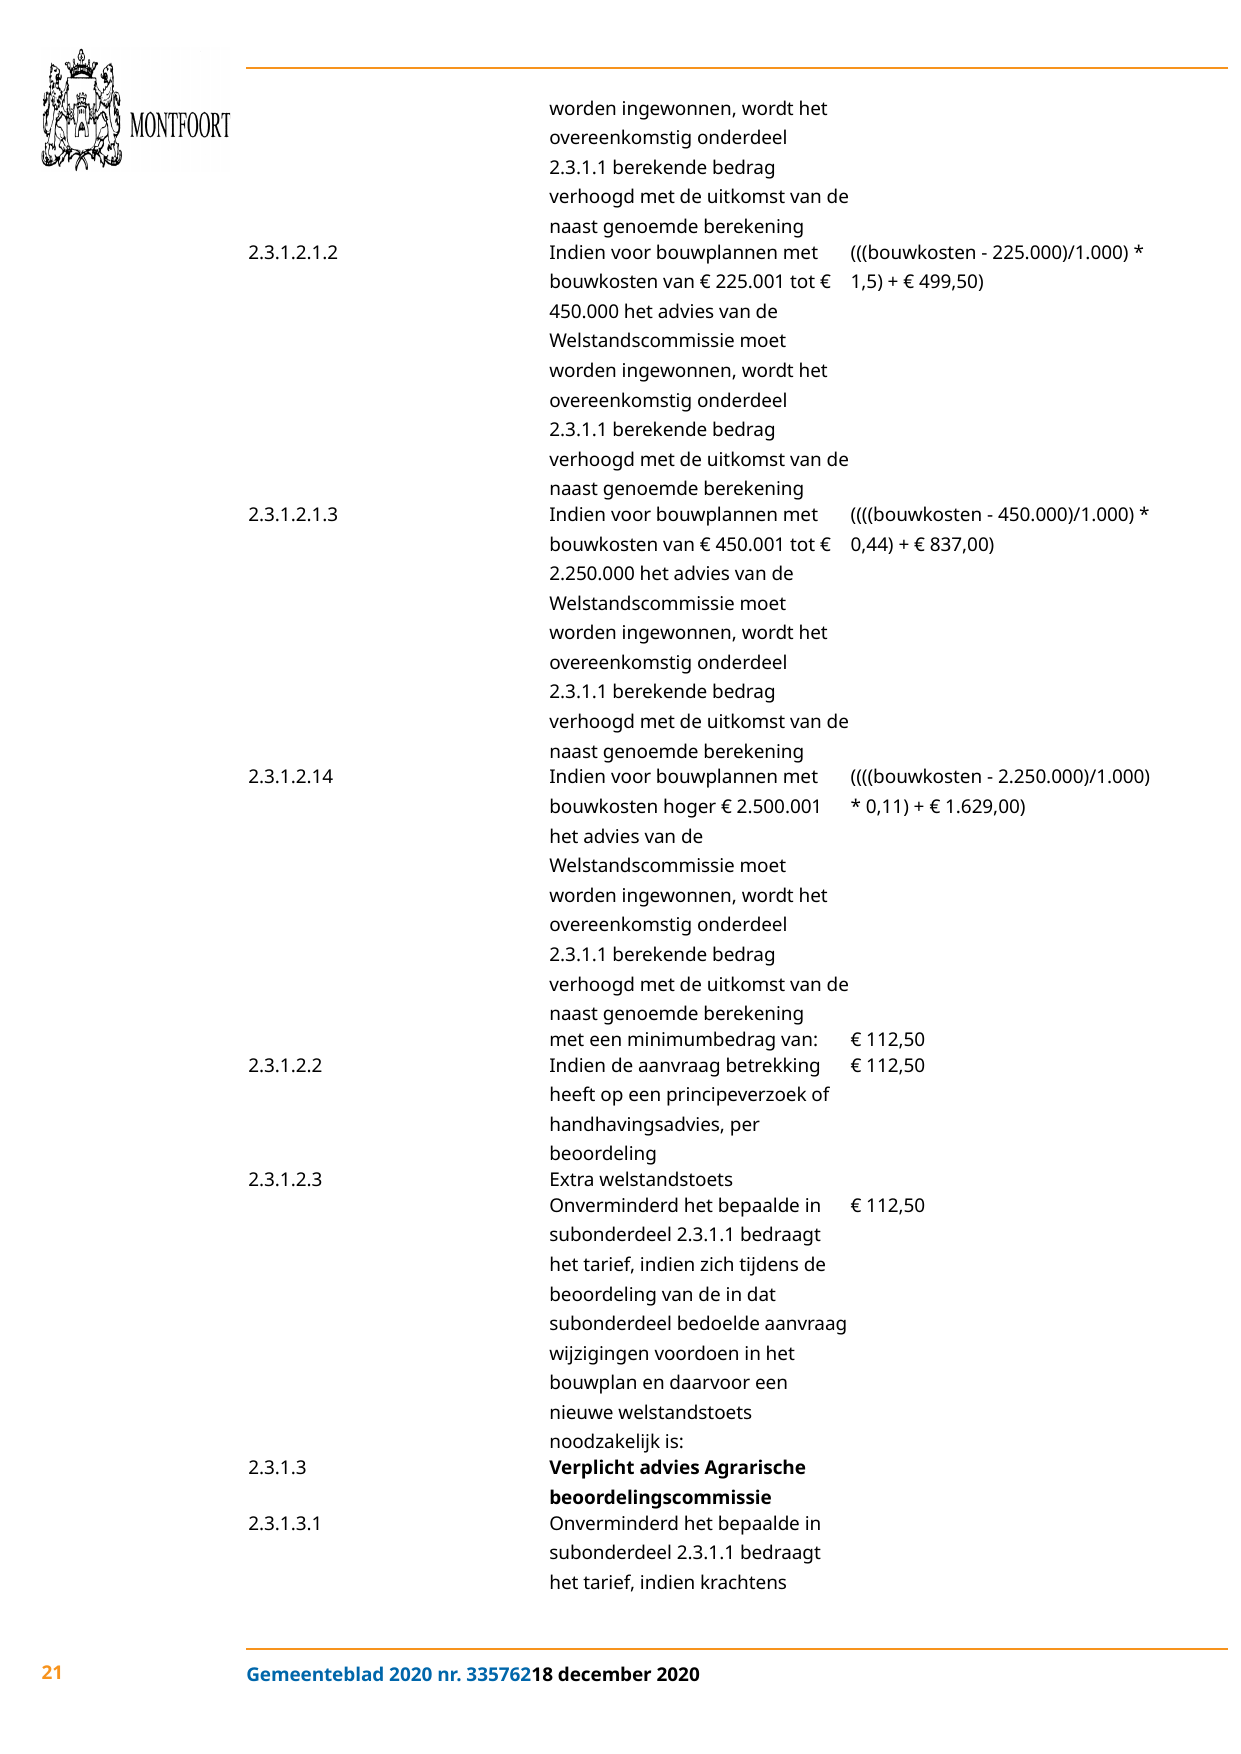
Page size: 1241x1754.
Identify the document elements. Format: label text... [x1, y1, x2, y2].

table_cell Indien voor bouwplannen met bouwkosten hoger € 2.500.001 het advies van de Welstandscommissie moet worden ingewonnen, wordt het overeenkomstig onderdeel 2.3.1.1 berekende bedrag verhoogd met de uitkomst van de naast genoemde berekening [549, 764, 850, 1026]
table_cell 2.3.1.3 [248, 1454, 549, 1510]
table_cell (((bouwkosten - 225.000)/1.000) * 1,5) + € 499,50) [850, 239, 1152, 501]
table_cell Indien voor bouwplannen met bouwkosten van € 450.001 tot € 2.250.000 het advies van de Welstandscommissie moet worden ingewonnen, wordt het overeenkomstig onderdeel 2.3.1.1 berekende bedrag verhoogd met de uitkomst van de naast genoemde berekening [549, 501, 850, 764]
table_cell [850, 1454, 1152, 1510]
table_cell 2.3.1.2.1.3 [248, 501, 549, 764]
table_cell [248, 95, 549, 239]
table_cell met een minimumbedrag van: [549, 1026, 850, 1052]
picture [41, 47, 231, 172]
table_cell ((((bouwkosten - 2.250.000)/1.000) * 0,11) + € 1.629,00) [850, 764, 1152, 1026]
table_cell Indien voor bouwplannen met bouwkosten van € 225.001 tot € 450.000 het advies van de Welstandscommissie moet worden ingewonnen, wordt het overeenkomstig onderdeel 2.3.1.1 berekende bedrag verhoogd met de uitkomst van de naast genoemde berekening [549, 239, 850, 501]
table_cell [850, 1166, 1152, 1192]
table_cell [850, 95, 1152, 239]
table_cell [248, 1192, 549, 1454]
table_cell 2.3.1.3.1 [248, 1510, 549, 1594]
table_cell Indien de aanvraag betrekking heeft op een principeverzoek of handhavingsadvies, per beoordeling [549, 1052, 850, 1166]
table_cell 2.3.1.2.3 [248, 1166, 549, 1192]
table_cell Onverminderd het bepaalde in subonderdeel 2.3.1.1 bedraagt het tarief, indien zich tijdens de beoordeling van de in dat subonderdeel bedoelde aanvraag wijzigingen voordoen in het bouwplan en daarvoor een nieuwe welstandstoets noodzakelijk is: [549, 1192, 850, 1454]
table_cell Verplicht advies Agrarische beoordelingscommissie [549, 1454, 850, 1510]
table_cell € 112,50 [850, 1052, 1152, 1166]
table_cell worden ingewonnen, wordt het overeenkomstig onderdeel 2.3.1.1 berekende bedrag verhoogd met de uitkomst van de naast genoemde berekening [549, 95, 850, 239]
table_cell € 112,50 [850, 1026, 1152, 1052]
table_cell € 112,50 [850, 1192, 1152, 1454]
table_cell 2.3.1.2.1.2 [248, 239, 549, 501]
table_cell ((((bouwkosten - 450.000)/1.000) * 0,44) + € 837,00) [850, 501, 1152, 764]
table_cell [850, 1510, 1152, 1594]
table_cell [248, 1026, 549, 1052]
table_cell 2.3.1.2.2 [248, 1052, 549, 1166]
table_cell 2.3.1.2.14 [248, 764, 549, 1026]
table_cell Onverminderd het bepaalde in subonderdeel 2.3.1.1 bedraagt het tarief, indien krachtens [549, 1510, 850, 1594]
table_cell Extra welstandstoets [549, 1166, 850, 1192]
